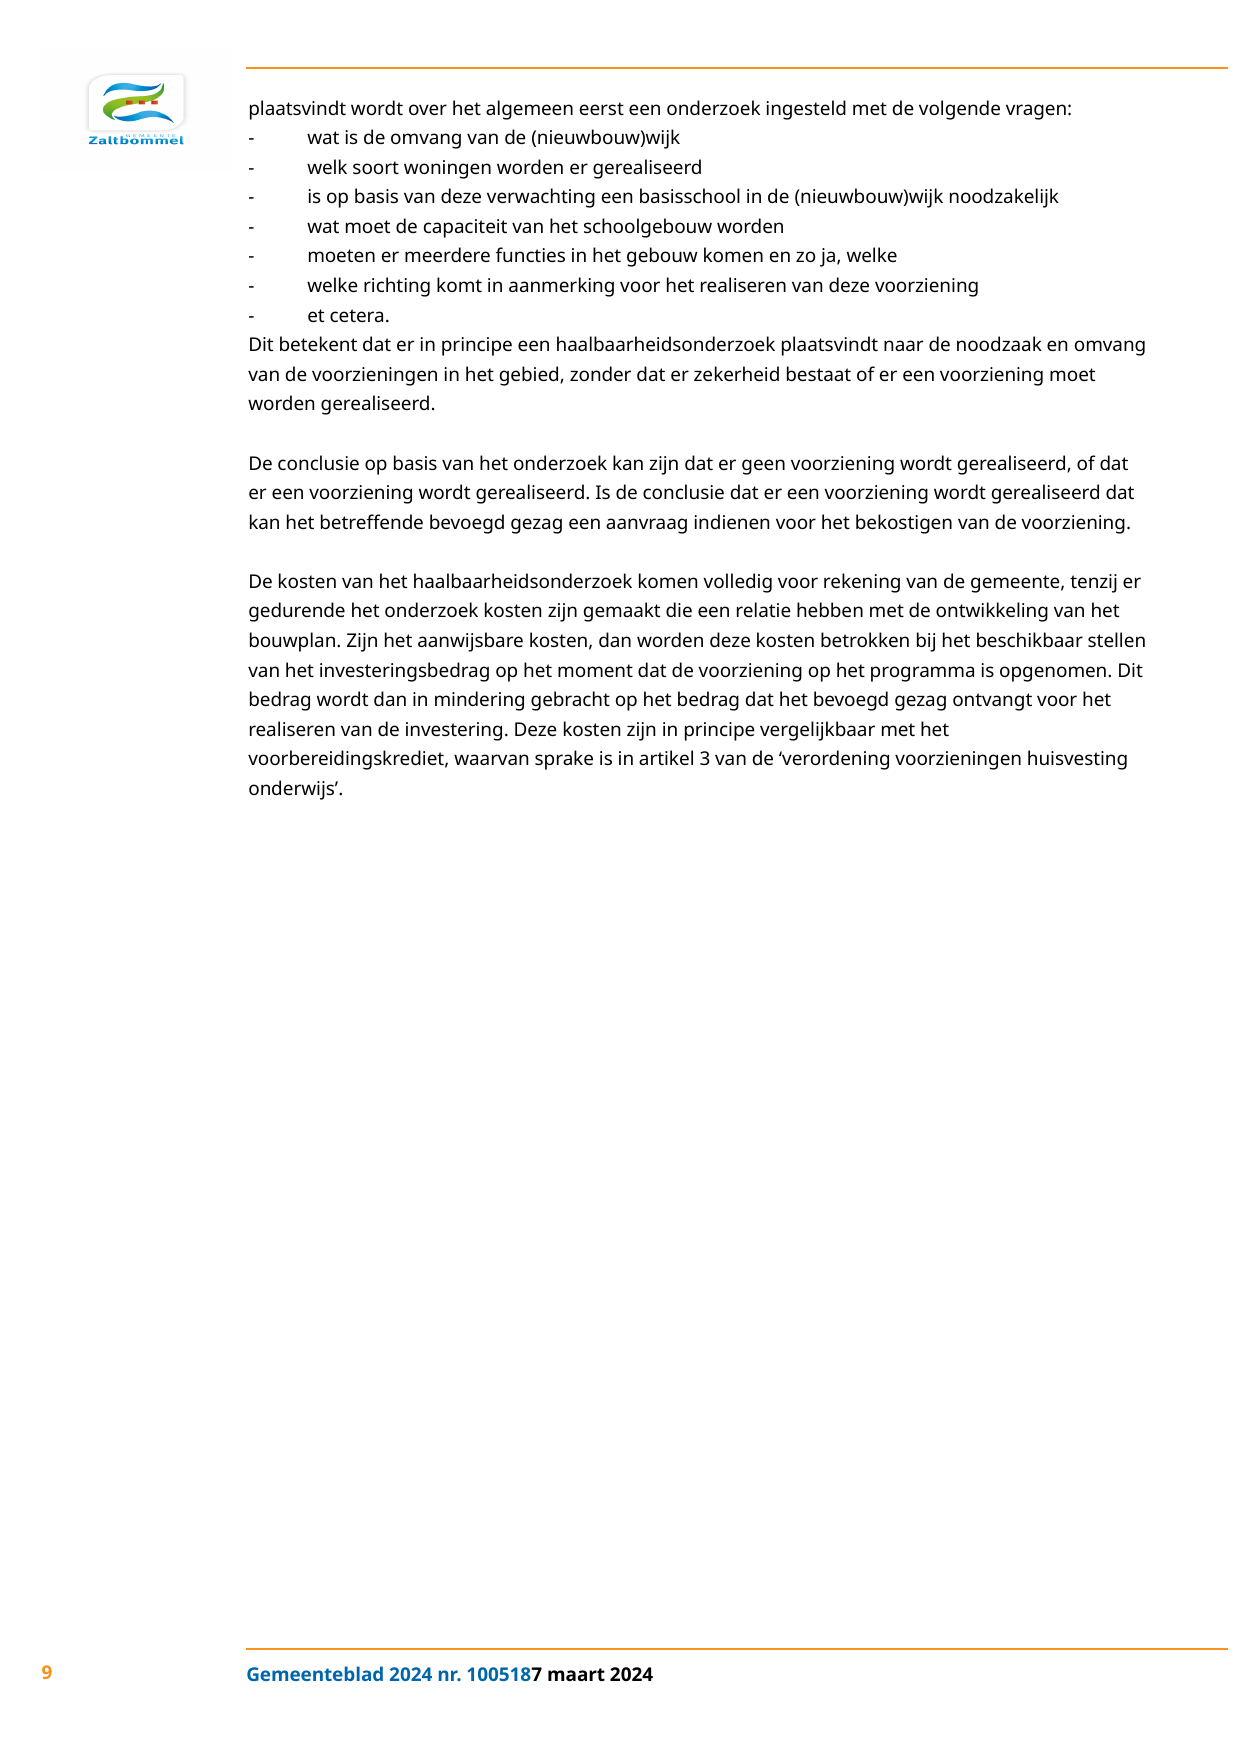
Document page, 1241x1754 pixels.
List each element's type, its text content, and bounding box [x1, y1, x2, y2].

text De conclusie op basis van het onderzoek kan zijn dat er geen voorziening wordt gerealiseerd, of dat er een voorziening wordt gerealiseerd. Is de conclusie dat er een voorziening wordt gerealiseerd dat kan het betreffende bevoegd gezag een aanvraag indienen voor het bekostigen van de voorziening. [248, 450, 1152, 535]
list welke richting komt in aanmerking voor het realiseren van deze voorziening [248, 272, 1152, 298]
picture [41, 47, 231, 172]
text Dit betekent dat er in principe een haalbaarheidsonderzoek plaatsvindt naar de noodzaak en omvang van de voorzieningen in het gebied, zonder dat er zekerheid bestaat of er een voorziening moet worden gerealiseerd. [248, 331, 1152, 416]
list et cetera. [248, 302, 1152, 328]
text plaatsvindt wordt over het algemeen eerst een onderzoek ingesteld met de volgende vragen: [248, 95, 1152, 121]
list wat moet de capaciteit van het schoolgebouw worden [248, 213, 1152, 239]
list moeten er meerdere functies in het gebouw komen en zo ja, welke [248, 243, 1152, 268]
list wat is de omvang van de (nieuwbouw)wijk [248, 124, 1152, 150]
list welk soort woningen worden er gerealiseerd [248, 154, 1152, 180]
text De kosten van het haalbaarheidsonderzoek komen volledig voor rekening van de gemeente, tenzij er gedurende het onderzoek kosten zijn gemaakt die een relatie hebben met de ontwikkeling van het bouwplan. Zijn het aanwijsbare kosten, dan worden deze kosten betrokken bij het beschikbaar stellen van het investeringsbedrag op het moment dat de voorziening op het programma is opgenomen. Dit bedrag wordt dan in mindering gebracht op het bedrag dat het bevoegd gezag ontvangt voor het realiseren van de investering. Deze kosten zijn in principe vergelijkbaar met het voorbereidingskrediet, waarvan sprake is in artikel 3 van de ‘verordening voorzieningen huisvesting onderwijs’. [248, 568, 1152, 801]
list is op basis van deze verwachting een basisschool in de (nieuwbouw)wijk noodzakelijk [248, 183, 1152, 209]
